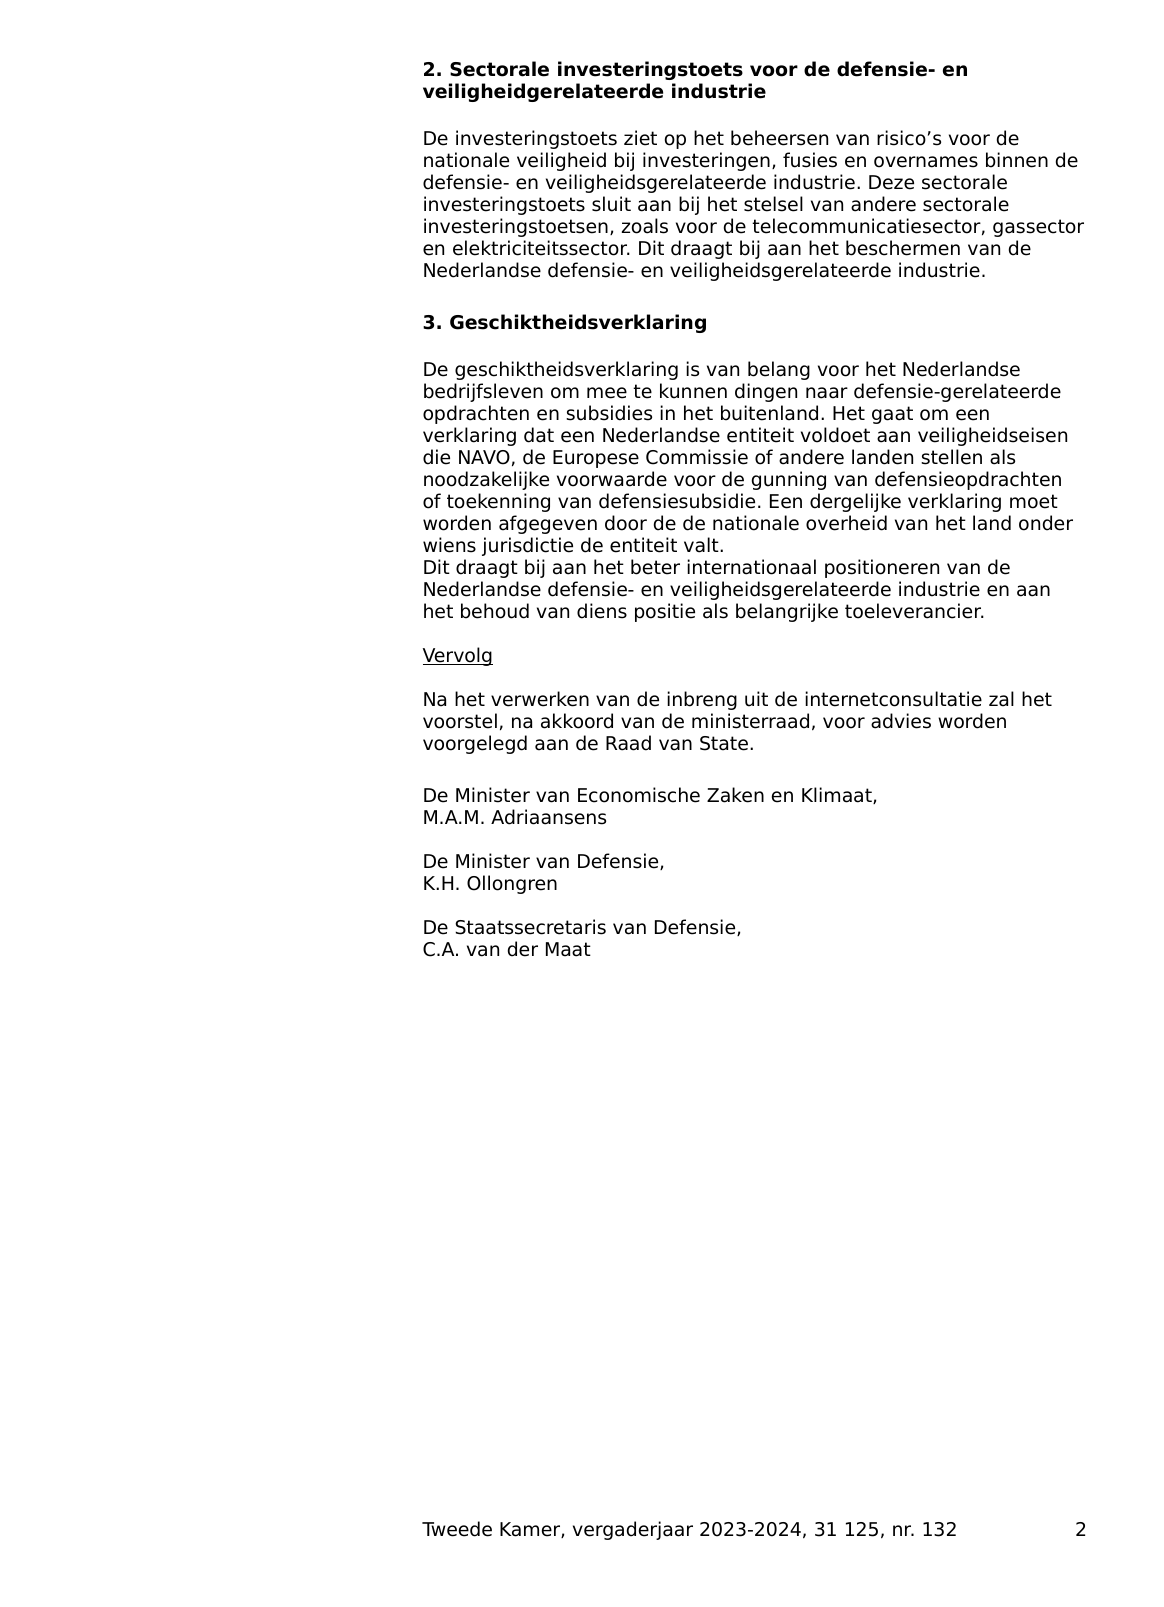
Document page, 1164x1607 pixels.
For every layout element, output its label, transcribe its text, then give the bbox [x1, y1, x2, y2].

text De geschiktheidsverklaring is van belang voor het Nederlandse bedrijfsleven om mee te kunnen dingen naar defensie-gerelateerde opdrachten en subsidies in het buitenland. Het gaat om een verklaring dat een Nederlandse entiteit voldoet aan veiligheidseisen die NAVO, de Europese Commissie of andere landen stellen als noodzakelijke voorwaarde voor de gunning van defensieopdrachten of toekenning van defensiesubsidie. Een dergelijke verklaring moet worden afgegeven door de de nationale overheid van het land onder wiens jurisdictie de entiteit valt. [422, 359, 1087, 557]
text Dit draagt bij aan het beter internationaal positioneren van de Nederlandse defensie- en veiligheidsgerelateerde industrie en aan het behoud van diens positie als belangrijke toeleverancier. [422, 557, 1087, 623]
subtitle Vervolg [422, 645, 1087, 667]
text De Minister van Defensie, K.H. Ollongren [422, 851, 1087, 895]
subtitle 3. Geschiktheidsverklaring [422, 312, 1087, 334]
text De investeringstoets ziet op het beheersen van risico’s voor de nationale veiligheid bij investeringen, fusies en overnames binnen de defensie- en veiligheidsgerelateerde industrie. Deze sectorale investeringstoets sluit aan bij het stelsel van andere sectorale investeringstoetsen, zoals voor de telecommunicatiesector, gassector en elektriciteitssector. Dit draagt bij aan het beschermen van de Nederlandse defensie- en veiligheidsgerelateerde industrie. [422, 128, 1087, 282]
subtitle 2. Sectorale investeringstoets voor de defensie- en veiligheidgerelateerde industrie [422, 59, 1087, 103]
text De Minister van Economische Zaken en Klimaat, M.A.M. Adriaansens [422, 785, 1087, 829]
text Na het verwerken van de inbreng uit de internetconsultatie zal het voorstel, na akkoord van de ministerraad, voor advies worden voorgelegd aan de Raad van State. [422, 689, 1087, 755]
text De Staatssecretaris van Defensie, C.A. van der Maat [422, 917, 1087, 961]
